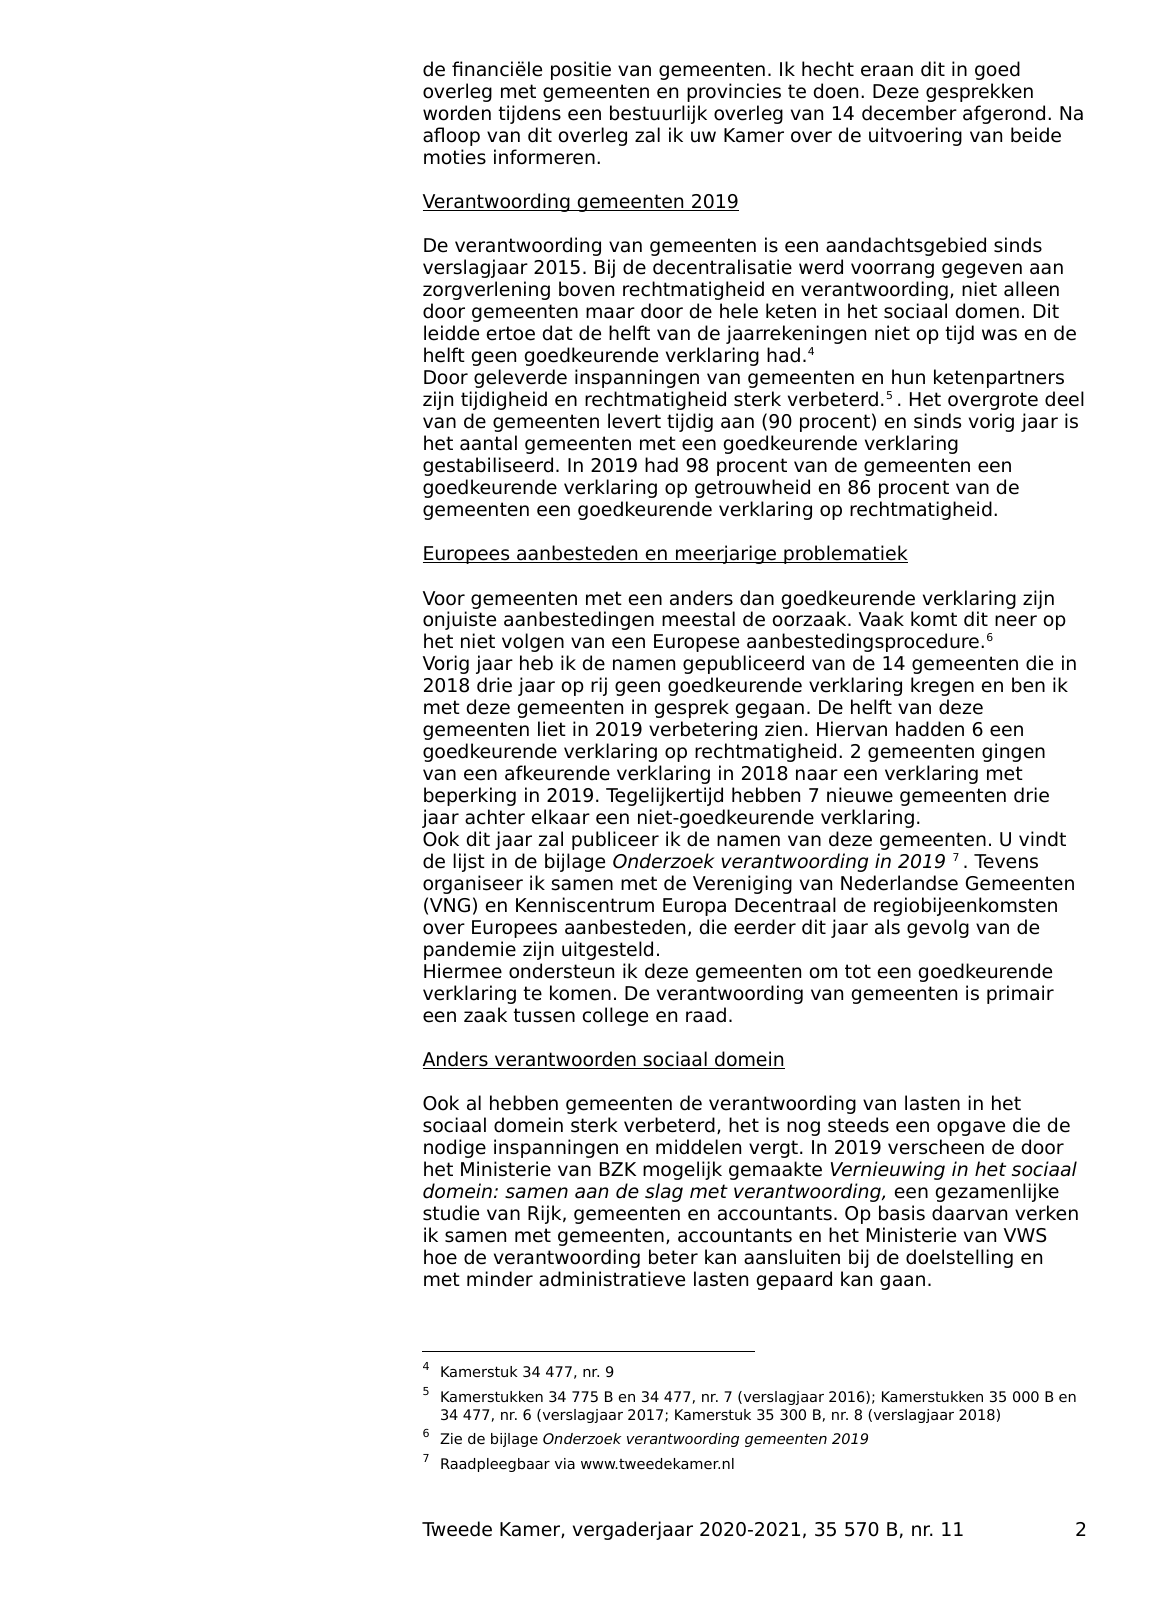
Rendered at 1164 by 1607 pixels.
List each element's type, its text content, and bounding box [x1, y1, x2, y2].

text De verantwoording van gemeenten is een aandachtsgebied sinds verslagjaar 2015. Bij de decentralisatie werd voorrang gegeven aan zorgverlening boven rechtmatigheid en verantwoording, niet alleen door gemeenten maar door de hele keten in het sociaal domen. Dit leidde ertoe dat de helft van de jaarrekeningen niet op tijd was en de helft geen goedkeurende verklaring had. [422, 235, 1087, 367]
subtitle Anders verantwoorden sociaal domein [422, 1049, 1087, 1071]
text Kamerstukken 34 775 B en 34 477, nr. 7 (verslagjaar 2016); Kamerstukken 35 000 B en 34 477, nr. 6 (verslagjaar 2017; Kamerstuk 35 300 B, nr. 8 (verslagjaar 2018) [422, 1385, 1087, 1424]
text Zie de bijlage Onderzoek verantwoording gemeenten 2019 [422, 1427, 1087, 1449]
text Door geleverde inspanningen van gemeenten en hun ketenpartners zijn tijdigheid en rechtmatigheid sterk verbeterd.. Het overgrote deel van de gemeenten levert tijdig aan (90 procent) en sinds vorig jaar is het aantal gemeenten met een goedkeurende verklaring gestabiliseerd. In 2019 had 98 procent van de gemeenten een goedkeurende verklaring op getrouwheid en 86 procent van de gemeenten een goedkeurende verklaring op rechtmatigheid. [422, 367, 1087, 521]
subtitle Europees aanbesteden en meerjarige problematiek [422, 543, 1087, 565]
text Ook dit jaar zal publiceer ik de namen van deze gemeenten. U vindt de lijst in de bijlage Onderzoek verantwoording in 2019 . Tevens organiseer ik samen met de Vereniging van Nederlandse Gemeenten (VNG) en Kenniscentrum Europa Decentraal de regiobijeenkomsten over Europees aanbesteden, die eerder dit jaar als gevolg van de pandemie zijn uitgesteld. [422, 829, 1087, 961]
text Ook al hebben gemeenten de verantwoording van lasten in het sociaal domein sterk verbeterd, het is nog steeds een opgave die de nodige inspanningen en middelen vergt. In 2019 verscheen de door het Ministerie van BZK mogelijk gemaakte Vernieuwing in het sociaal domein: samen aan de slag met verantwoording, een gezamenlijke studie van Rijk, gemeenten en accountants. Op basis daarvan verken ik samen met gemeenten, accountants en het Ministerie van VWS hoe de verantwoording beter kan aansluiten bij de doelstelling en met minder administratieve lasten gepaard kan gaan. [422, 1093, 1087, 1291]
text Hiermee ondersteun ik deze gemeenten om tot een goedkeurende verklaring te komen. De verantwoording van gemeenten is primair een zaak tussen college en raad. [422, 961, 1087, 1027]
text Raadpleegbaar via www.tweedekamer.nl [422, 1452, 1087, 1474]
text Vorig jaar heb ik de namen gepubliceerd van de 14 gemeenten die in 2018 drie jaar op rij geen goedkeurende verklaring kregen en ben ik met deze gemeenten in gesprek gegaan. De helft van deze gemeenten liet in 2019 verbetering zien. Hiervan hadden 6 een goedkeurende verklaring op rechtmatigheid. 2 gemeenten gingen van een afkeurende verklaring in 2018 naar een verklaring met beperking in 2019. Tegelijkertijd hebben 7 nieuwe gemeenten drie jaar achter elkaar een niet-goedkeurende verklaring. [422, 653, 1087, 829]
text Voor gemeenten met een anders dan goedkeurende verklaring zijn onjuiste aanbestedingen meestal de oorzaak. Vaak komt dit neer op het niet volgen van een Europese aanbestedingsprocedure. [422, 587, 1087, 653]
text de financiële positie van gemeenten. Ik hecht eraan dit in goed overleg met gemeenten en provincies te doen. Deze gesprekken worden tijdens een bestuurlijk overleg van 14 december afgerond. Na afloop van dit overleg zal ik uw Kamer over de uitvoering van beide moties informeren. [422, 59, 1087, 169]
text Kamerstuk 34 477, nr. 9 [422, 1360, 1087, 1382]
subtitle Verantwoording gemeenten 2019 [422, 191, 1087, 213]
